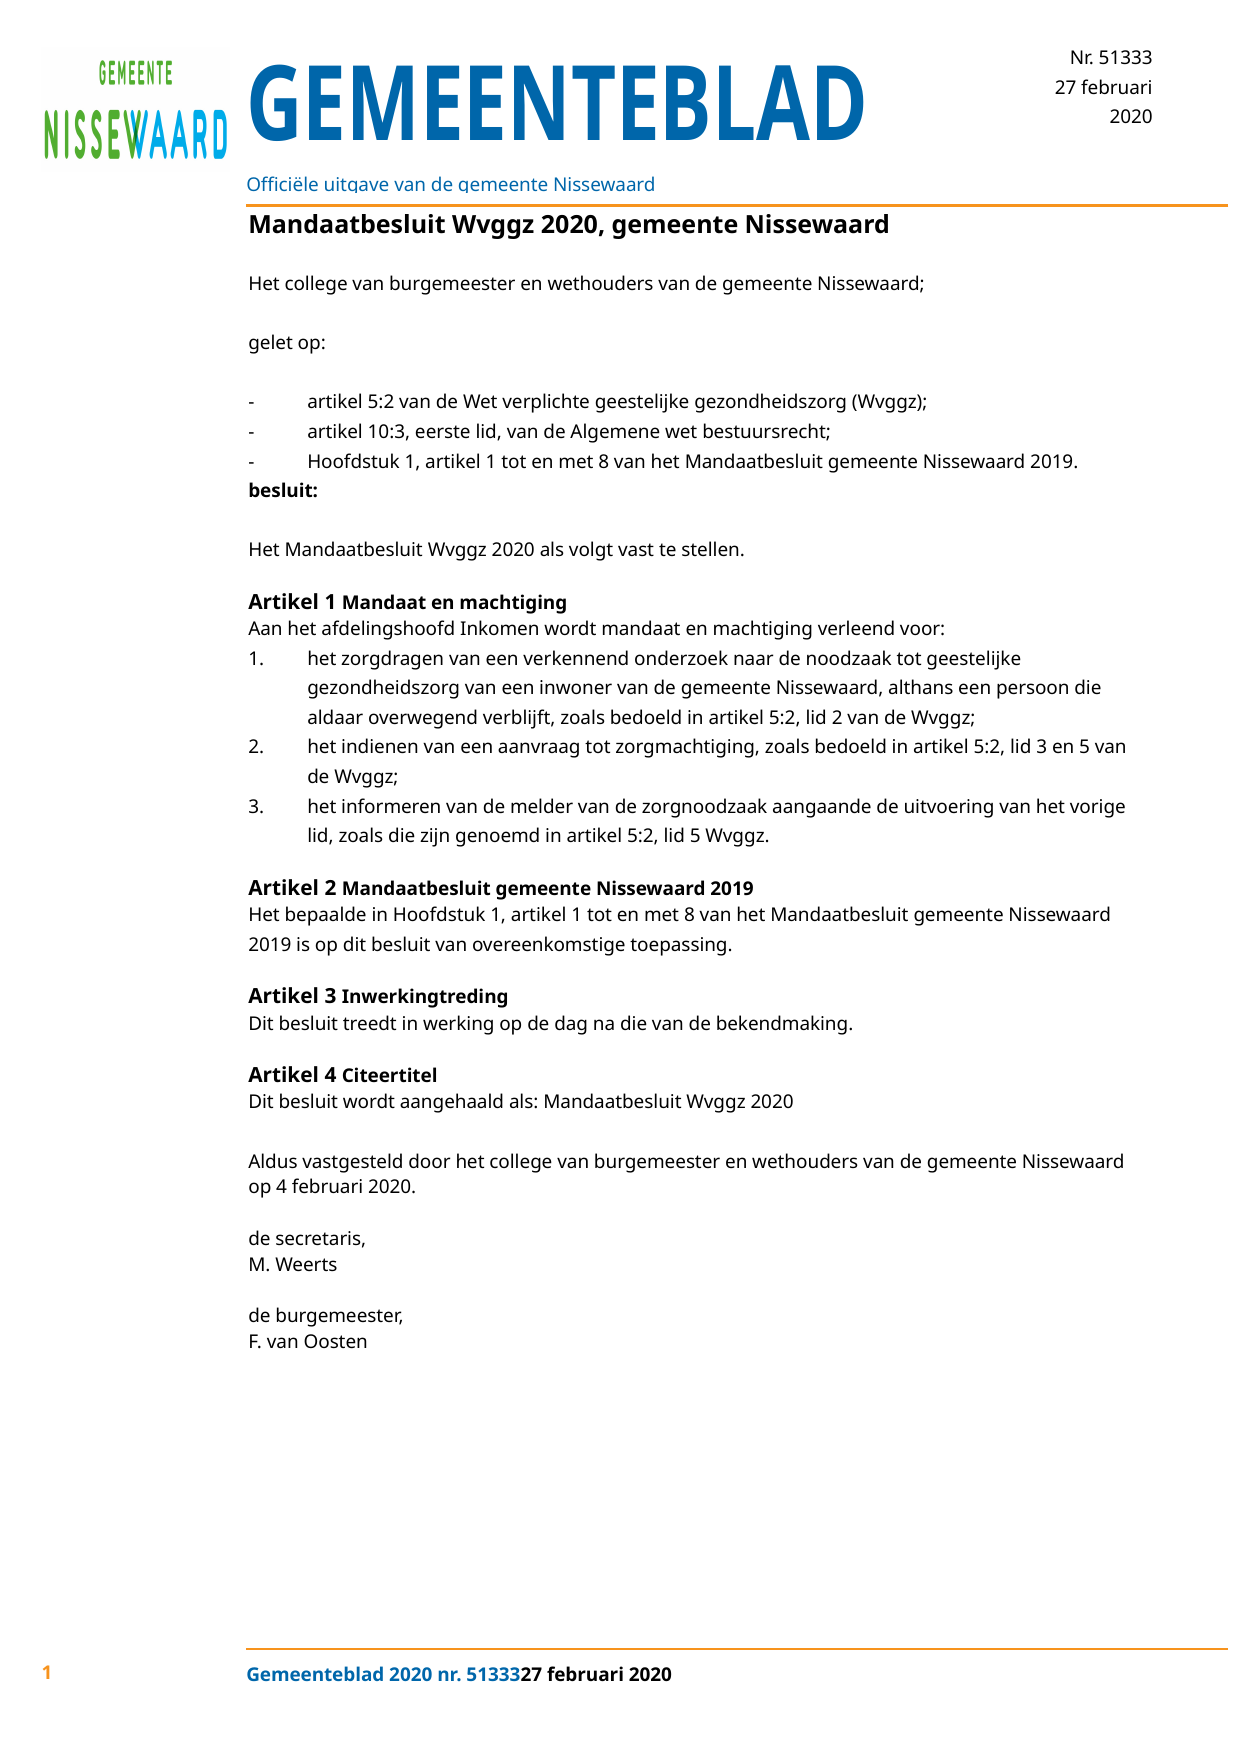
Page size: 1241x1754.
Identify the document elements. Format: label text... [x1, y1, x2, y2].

text Artikel 2 Mandaatbesluit gemeente Nissewaard 2019 [248, 873, 1152, 901]
text de secretaris, [248, 1225, 1152, 1251]
text F. van Oosten [248, 1328, 1152, 1354]
text Artikel 3 Inwerkingtreding [248, 981, 1152, 1010]
list het zorgdragen van een verkennend onderzoek naar de noodzaak tot geestelijke gezondheidszorg van een inwoner van de gemeente Nissewaard, althans een persoon die aldaar overwegend verblijft, zoals bedoeld in artikel 5:2, lid 2 van de Wvggz; [248, 645, 1152, 730]
text Dit besluit treedt in werking op de dag na die van de bekendmaking. [248, 1010, 1152, 1036]
text Aldus vastgesteld door het college van burgemeester en wethouders van de gemeente Nissewaard op 4 februari 2020. [248, 1148, 1152, 1199]
list het informeren van de melder van de zorgnoodzaak aangaande de uitvoering van het vorige lid, zoals die zijn genoemd in artikel 5:2, lid 5 Wvggz. [248, 793, 1152, 848]
text gelet op: [248, 329, 1152, 355]
list artikel 5:2 van de Wet verplichte geestelijke gezondheidszorg (Wvggz); [248, 389, 1152, 414]
picture [41, 47, 231, 172]
text Het college van burgemeester en wethouders van de gemeente Nissewaard; [248, 270, 1152, 296]
list het indienen van een aanvraag tot zorgmachtiging, zoals bedoeld in artikel 5:2, lid 3 en 5 van de Wvggz; [248, 734, 1152, 789]
text Artikel 1 Mandaat en machtiging [248, 587, 1152, 615]
list artikel 10:3, eerste lid, van de Algemene wet bestuursrecht; [248, 418, 1152, 444]
text M. Weerts [248, 1251, 1152, 1276]
text besluit: [248, 477, 1152, 503]
text Aan het afdelingshoofd Inkomen wordt mandaat en machtiging verleend voor: [248, 615, 1152, 641]
text Het Mandaatbesluit Wvggz 2020 als volgt vast te stellen. [248, 537, 1152, 562]
list Hoofdstuk 1, artikel 1 tot en met 8 van het Mandaatbesluit gemeente Nissewaard 2019. [248, 448, 1152, 473]
text Dit besluit wordt aangehaald als: Mandaatbesluit Wvggz 2020 [248, 1089, 1152, 1114]
text Artikel 4 Citeertitel [248, 1060, 1152, 1089]
text de burgemeester, [248, 1302, 1152, 1328]
text Het bepaalde in Hoofdstuk 1, artikel 1 tot en met 8 van het Mandaatbesluit gemeente Nissewaard 2019 is op dit besluit van overeenkomstige toepassing. [248, 901, 1152, 957]
text Mandaatbesluit Wvggz 2020, gemeente Nissewaard [248, 207, 1152, 241]
